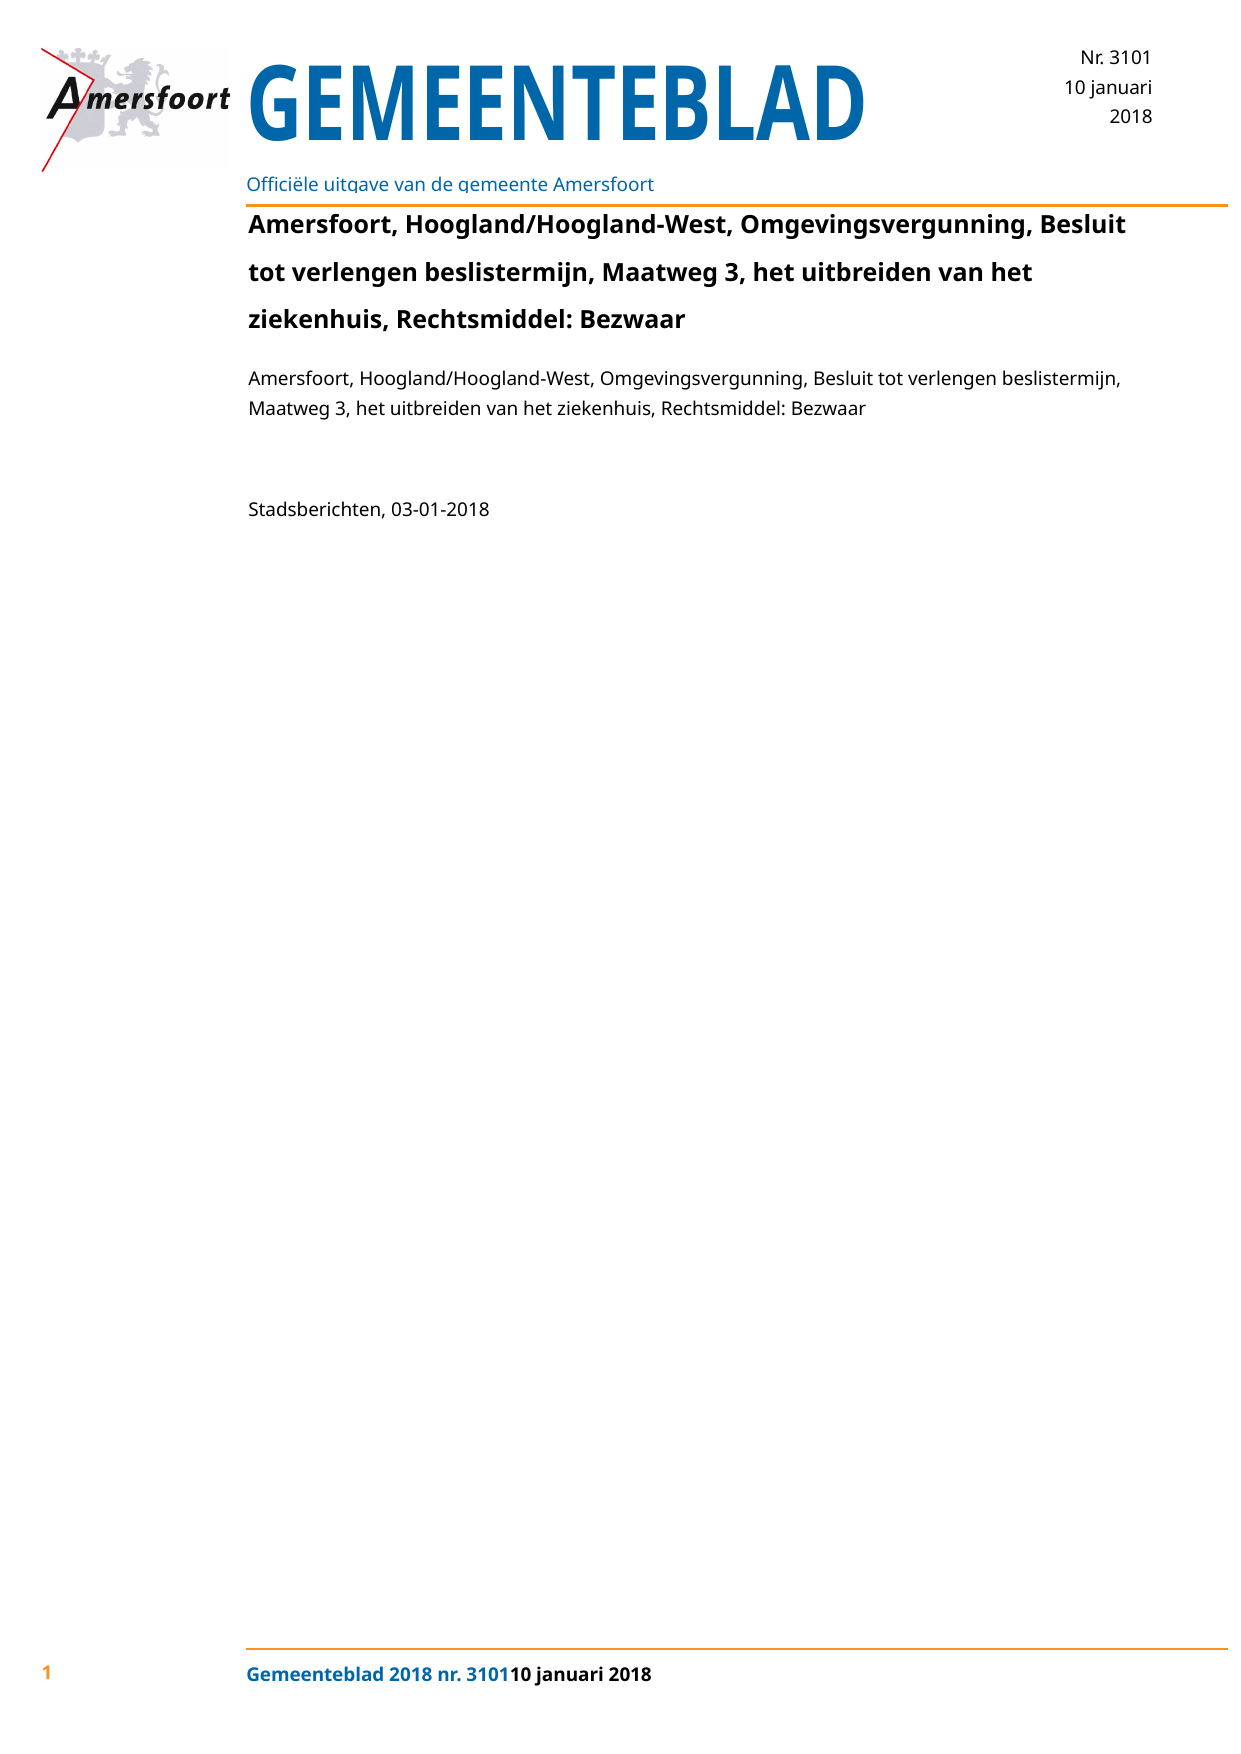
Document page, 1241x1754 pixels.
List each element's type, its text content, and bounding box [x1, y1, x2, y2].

picture [41, 47, 231, 172]
text Amersfoort, Hoogland/Hoogland-West, Omgevingsvergunning, Besluit tot verlengen beslistermijn, Maatweg 3, het uitbreiden van het ziekenhuis, Rechtsmiddel: Bezwaar [248, 207, 1152, 336]
text Amersfoort, Hoogland/Hoogland-West, Omgevingsvergunning, Besluit tot verlengen beslistermijn, Maatweg 3, het uitbreiden van het ziekenhuis, Rechtsmiddel: Bezwaar [248, 366, 1152, 421]
text Stadsberichten, 03-01-2018 [248, 496, 1152, 522]
